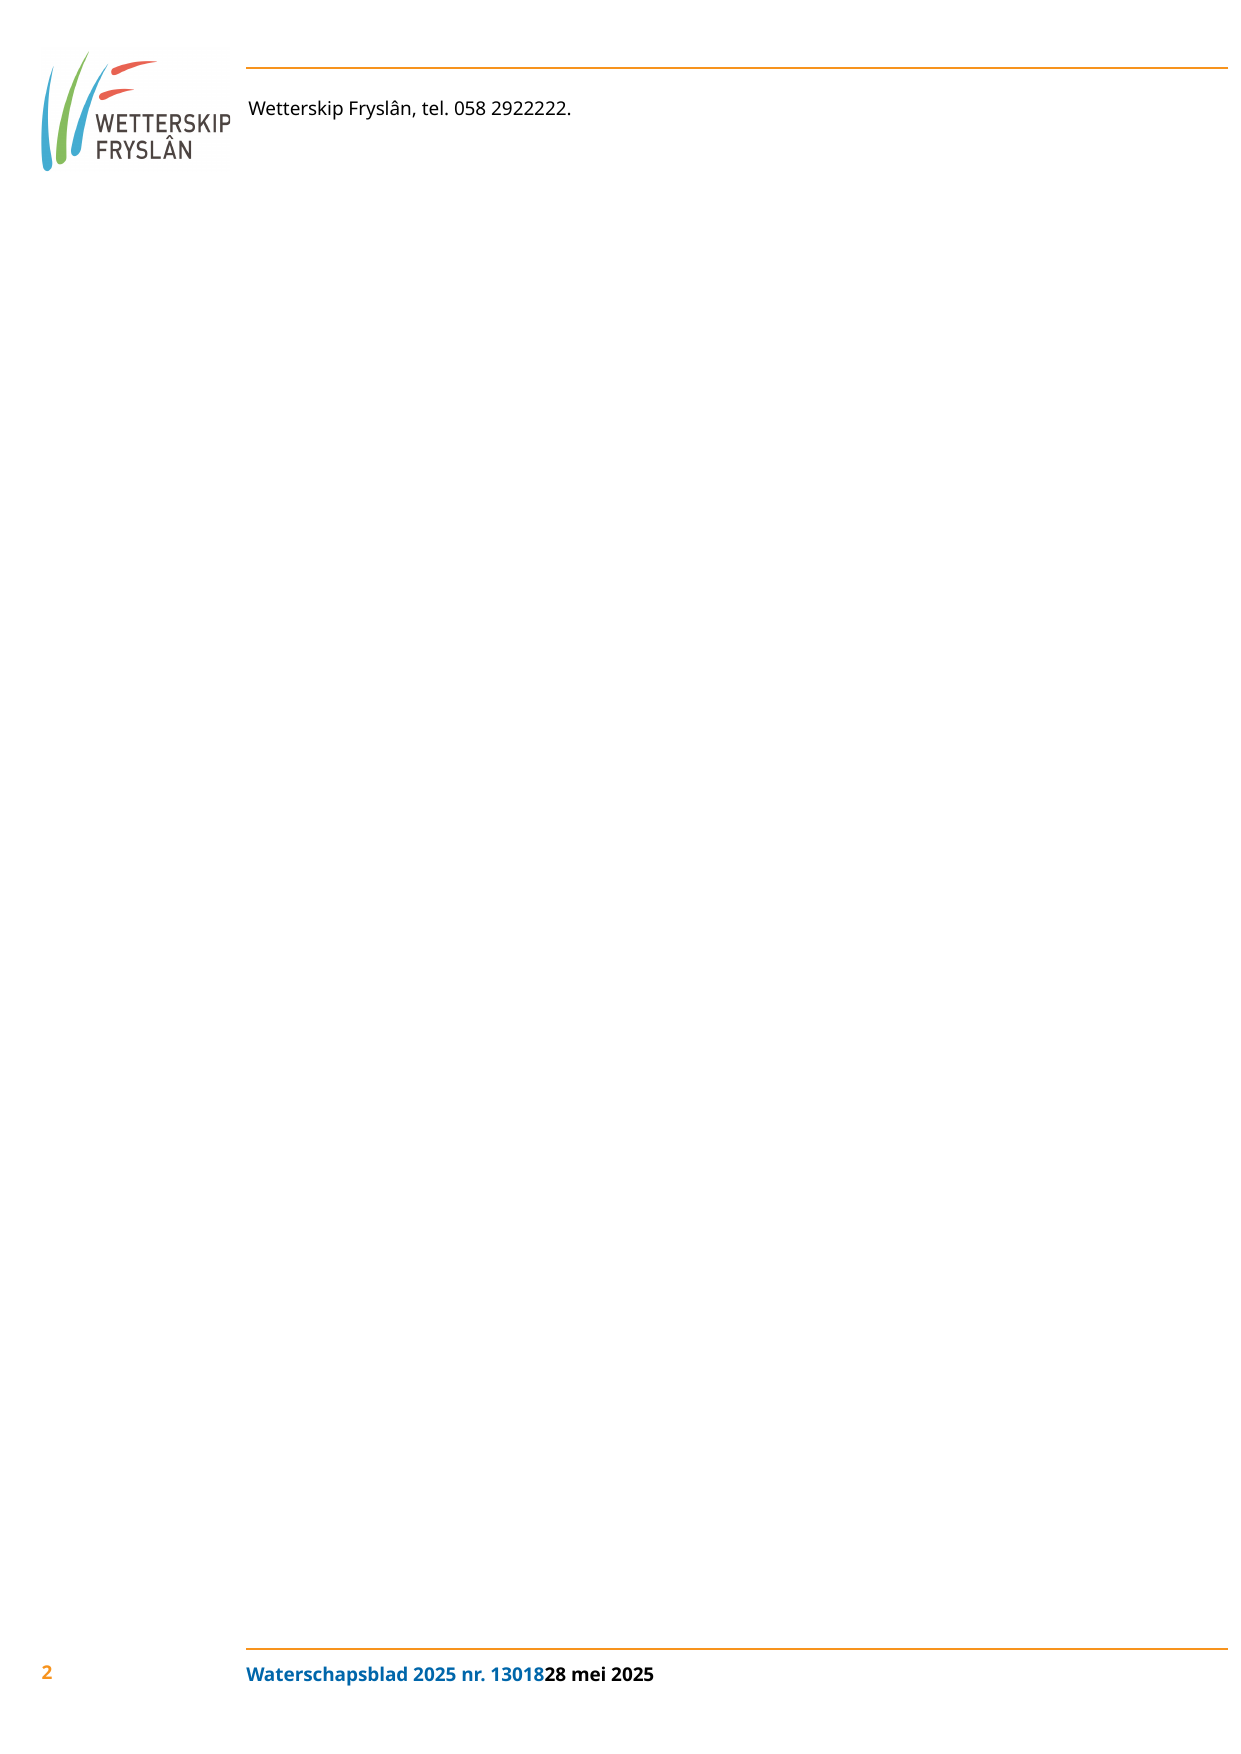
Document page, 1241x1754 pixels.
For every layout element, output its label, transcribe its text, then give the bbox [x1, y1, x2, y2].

text Wetterskip Fryslân, tel. 058 2922222. [248, 95, 1152, 121]
picture [41, 47, 231, 172]
